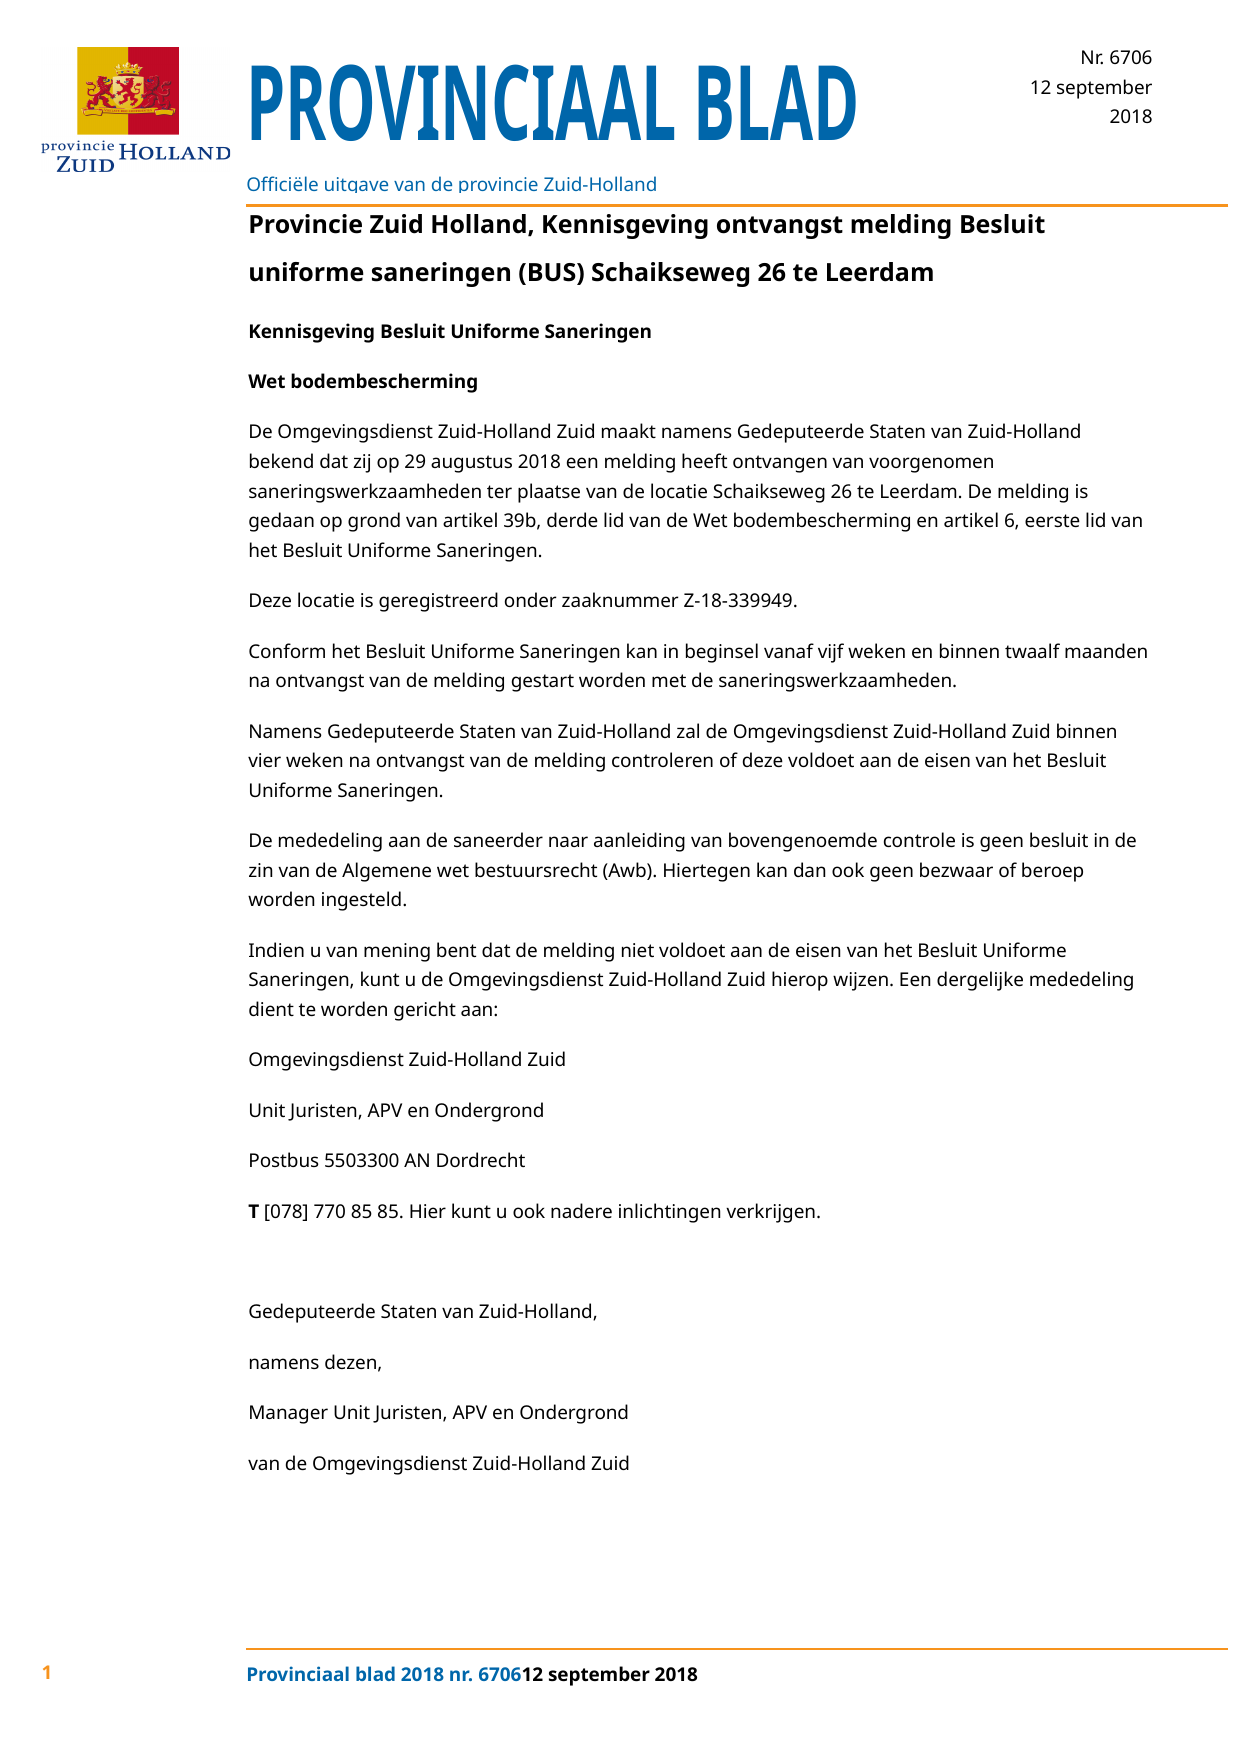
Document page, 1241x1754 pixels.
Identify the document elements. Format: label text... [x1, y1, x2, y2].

text Indien u van mening bent dat de melding niet voldoet aan de eisen van het Besluit Uniforme Saneringen, kunt u de Omgevingsdienst Zuid-Holland Zuid hierop wijzen. Een dergelijke mededeling dient te worden gericht aan: [248, 937, 1152, 1022]
text De mededeling aan de saneerder naar aanleiding van bovengenoemde controle is geen besluit in de zin van de Algemene wet bestuursrecht (Awb). Hiertegen kan dan ook geen bezwaar of beroep worden ingesteld. [248, 827, 1152, 912]
text Postbus 5503300 AN Dordrecht [248, 1147, 1152, 1173]
text namens dezen, [248, 1349, 1152, 1375]
text Deze locatie is geregistreerd onder zaaknummer Z-18-339949. [248, 587, 1152, 613]
text Conform het Besluit Uniforme Saneringen kan in beginsel vanaf vijf weken en binnen twaalf maanden na ontvangst van de melding gestart worden met de saneringswerkzaamheden. [248, 638, 1152, 693]
text van de Omgevingsdienst Zuid-Holland Zuid [248, 1450, 1152, 1476]
text De Omgevingsdienst Zuid-Holland Zuid maakt namens Gedeputeerde Staten van Zuid-Holland bekend dat zij op 29 augustus 2018 een melding heeft ontvangen van voorgenomen saneringswerkzaamheden ter plaatse van de locatie Schaikseweg 26 te Leerdam. De melding is gedaan op grond van artikel 39b, derde lid van de Wet bodembescherming en artikel 6, eerste lid van het Besluit Uniforme Saneringen. [248, 419, 1152, 563]
text Namens Gedeputeerde Staten van Zuid-Holland zal de Omgevingsdienst Zuid-Holland Zuid binnen vier weken na ontvangst van de melding controleren of deze voldoet aan de eisen van het Besluit Uniforme Saneringen. [248, 718, 1152, 803]
text Omgevingsdienst Zuid-Holland Zuid [248, 1047, 1152, 1072]
text Wet bodembescherming [248, 368, 1152, 394]
text Manager Unit Juristen, APV en Ondergrond [248, 1399, 1152, 1425]
text Unit Juristen, APV en Ondergrond [248, 1097, 1152, 1123]
text Kennisgeving Besluit Uniforme Saneringen [248, 318, 1152, 344]
picture [41, 47, 231, 172]
text Gedeputeerde Staten van Zuid-Holland, [248, 1299, 1152, 1324]
text Provincie Zuid Holland, Kennisgeving ontvangst melding Besluit uniforme saneringen (BUS) Schaikseweg 26 te Leerdam [248, 207, 1152, 288]
text T [078] 770 85 85. Hier kunt u ook nadere inlichtingen verkrijgen. [248, 1198, 1152, 1224]
